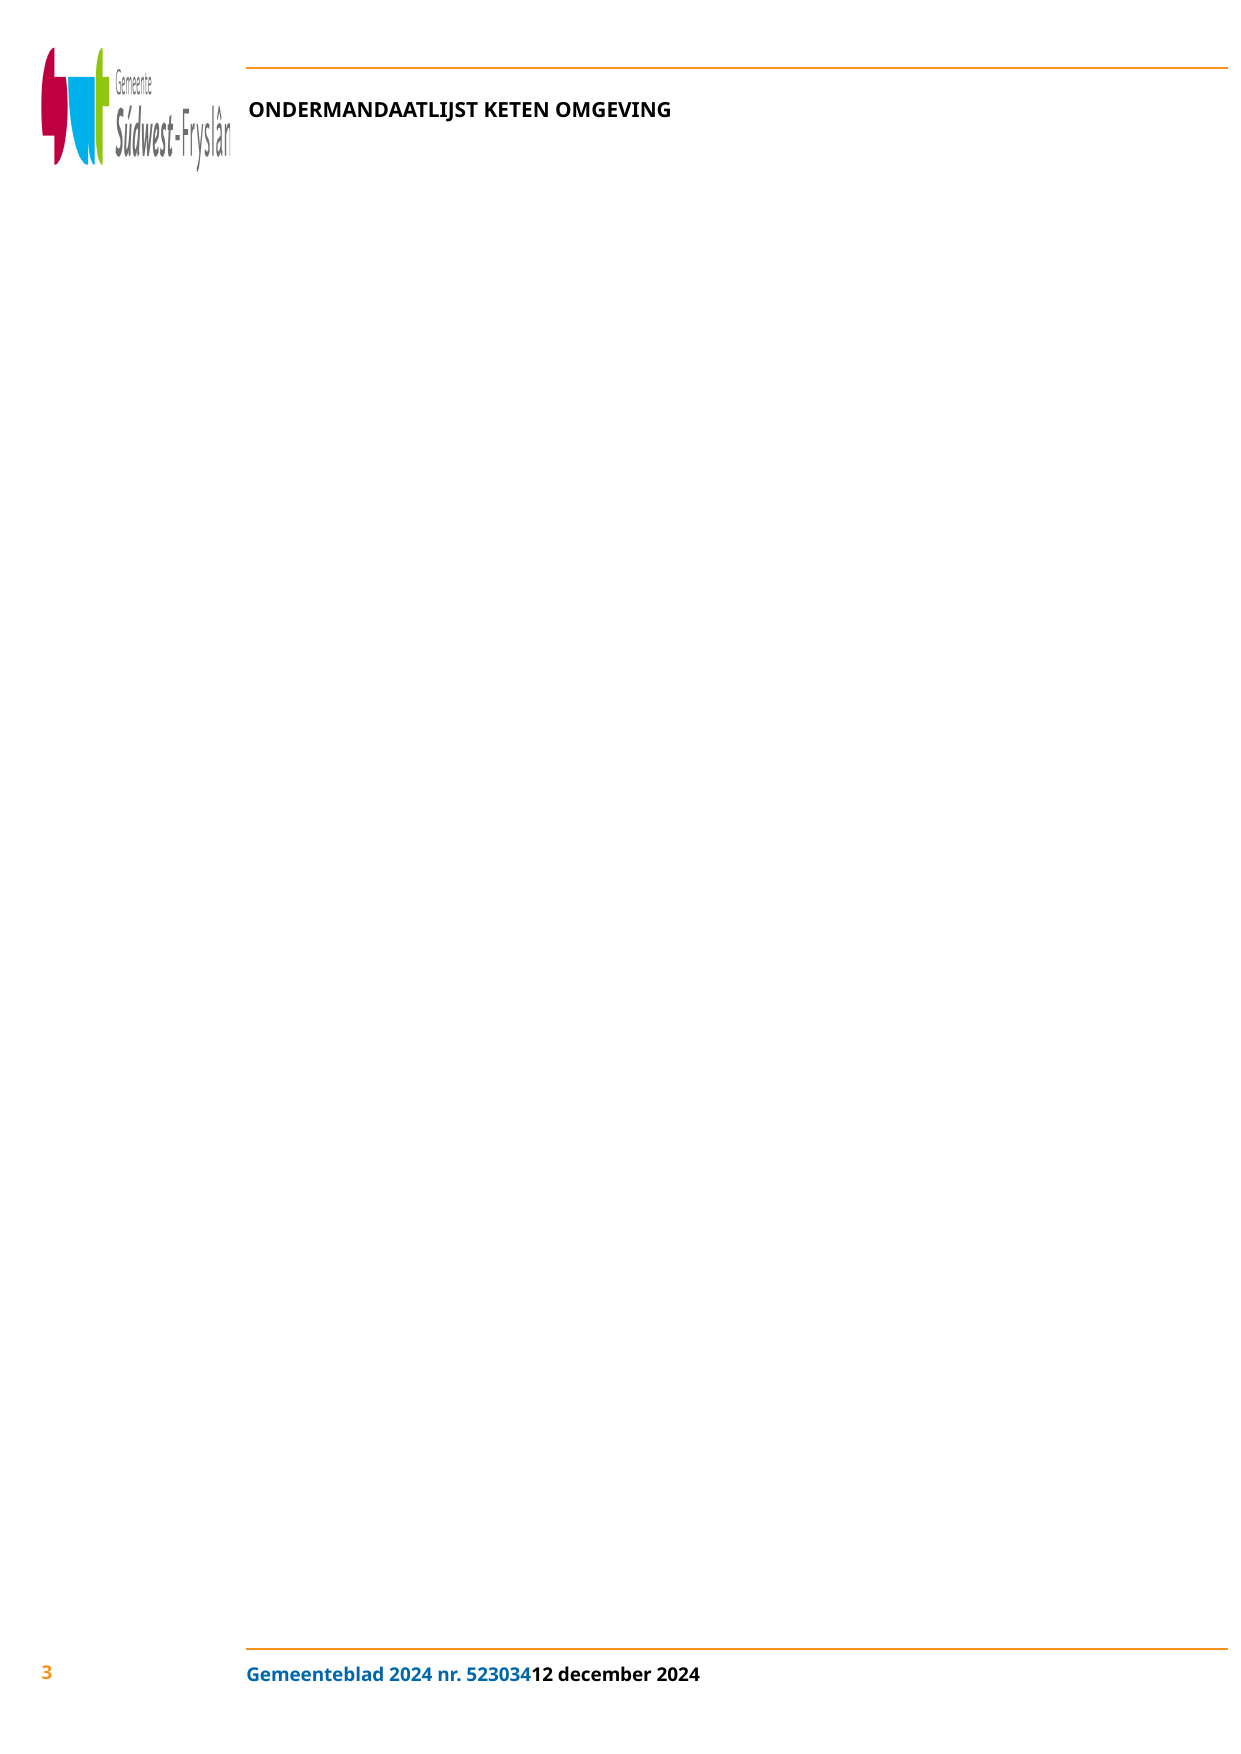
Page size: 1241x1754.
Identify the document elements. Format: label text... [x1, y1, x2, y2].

picture [41, 47, 231, 172]
text ONDERMANDAATLIJST KETEN OMGEVING [248, 95, 1152, 123]
